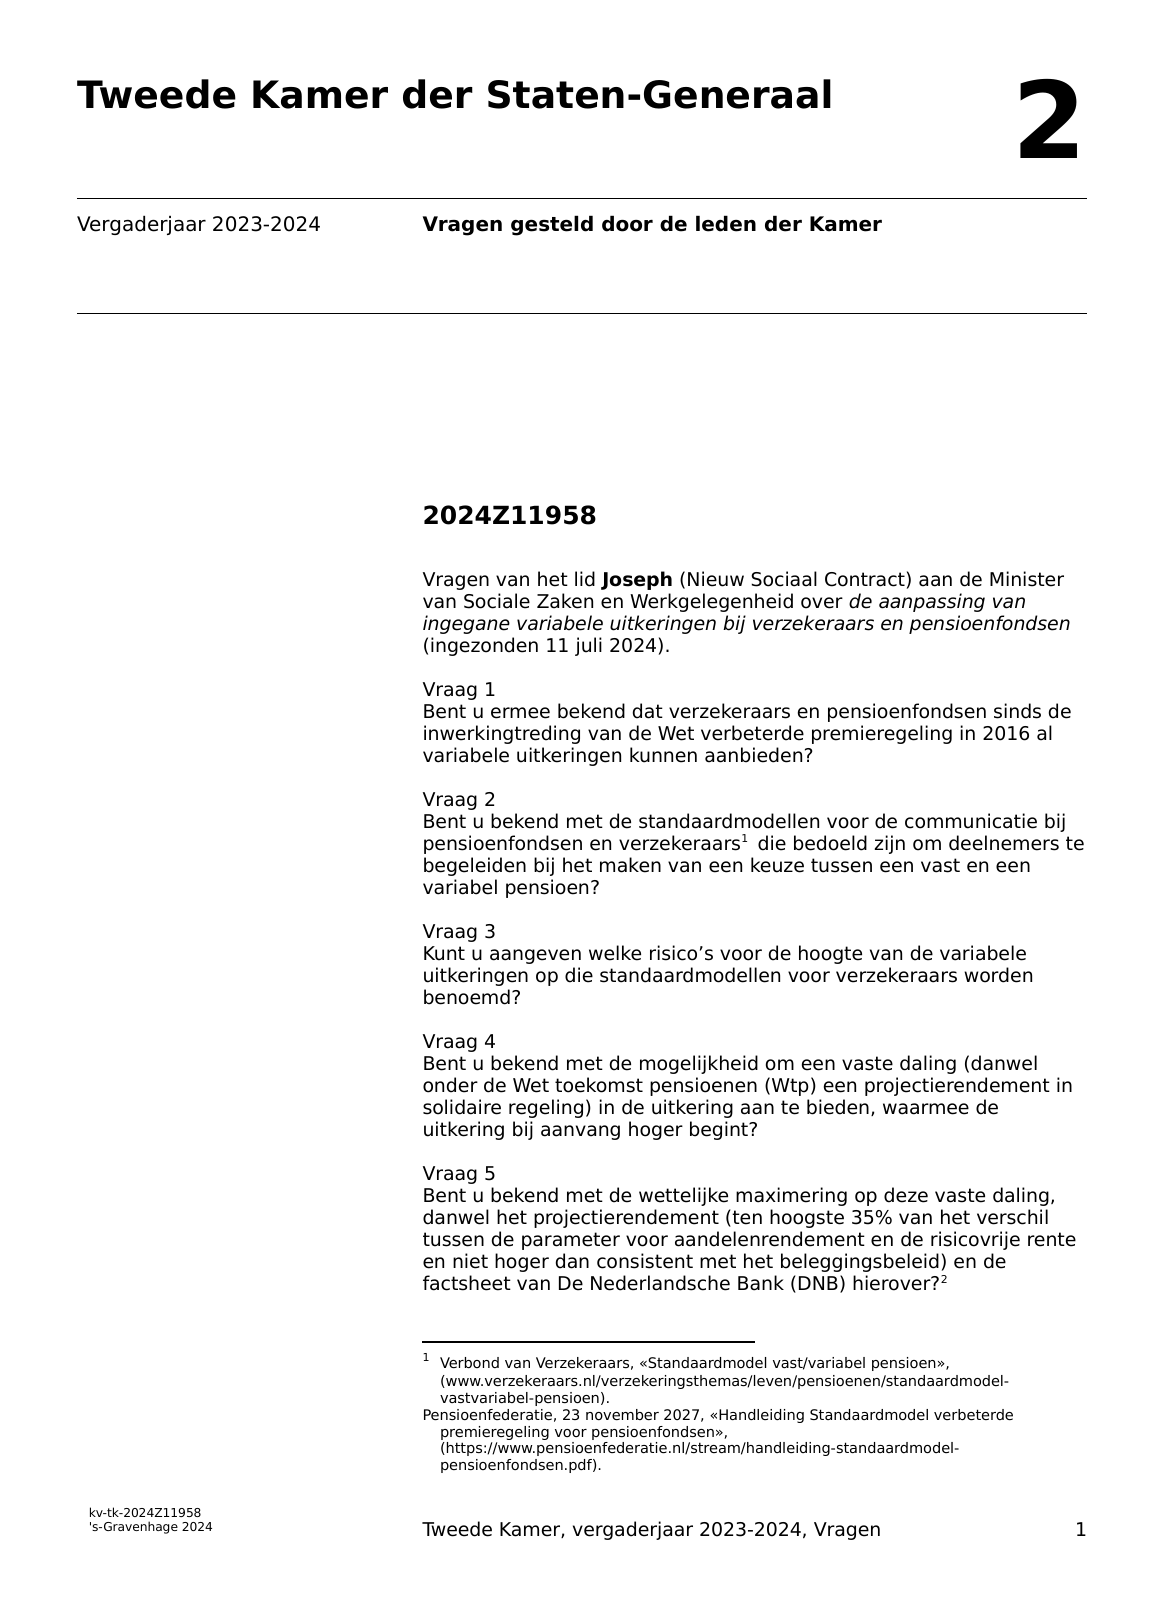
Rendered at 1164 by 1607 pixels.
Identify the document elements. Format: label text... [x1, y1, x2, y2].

text Kunt u aangeven welke risico’s voor de hoogte van de variabele uitkeringen op die standaardmodellen voor verzekeraars worden benoemd? [422, 943, 1087, 1009]
table_header Tweede Kamer der Staten-Generaal [77, 59, 886, 198]
text kv-tk-2024Z11958 [88, 1506, 323, 1520]
text Bent u bekend met de mogelijkheid om een vaste daling (danwel onder de Wet toekomst pensioenen (Wtp) een projectierendement in solidaire regeling) in de uitkering aan te bieden, waarmee de uitkering bij aanvang hoger begint? [422, 1053, 1087, 1141]
table_cell Vragen gesteld door de leden der Kamer [422, 199, 1087, 313]
text Vraag 3 [422, 921, 1087, 943]
text Verbond van Verzekeraars, «Standaardmodel vast/variabel pensioen», (www.verzekeraars.nl/verzekeringsthemas/leven/pensioenen/standaardmodel-vastvariabel-pensioen). [422, 1351, 1087, 1407]
text Bent u bekend met de standaardmodellen voor de communicatie bij pensioenfondsen en verzekeraars die bedoeld zijn om deelnemers te begeleiden bij het maken van een keuze tussen een vast en een variabel pensioen? [422, 811, 1087, 899]
text 's-Gravenhage 2024 [88, 1520, 323, 1534]
text Vragen van het lid Joseph (Nieuw Sociaal Contract) aan de Minister van Sociale Zaken en Werkgelegenheid over de aanpassing van ingegane variabele uitkeringen bij verzekeraars en pensioenfondsen (ingezonden 11 juli 2024). [422, 569, 1087, 657]
table_header 2 [886, 59, 1087, 198]
text Vraag 2 [422, 789, 1087, 811]
text 2024Z11958 [422, 501, 1087, 531]
text Pensioenfederatie, 23 november 2027, «Handleiding Standaardmodel verbeterde premieregeling voor pensioenfondsen», (https://www.pensioenfederatie.nl/stream/handleiding-standaardmodel-pensioenfondsen.pdf). [422, 1407, 1087, 1474]
table_cell Vergaderjaar 2023-2024 [77, 199, 422, 313]
text Bent u ermee bekend dat verzekeraars en pensioenfondsen sinds de inwerkingtreding van de Wet verbeterde premieregeling in 2016 al variabele uitkeringen kunnen aanbieden? [422, 701, 1087, 767]
text Vraag 5 [422, 1163, 1087, 1185]
text Vraag 1 [422, 679, 1087, 701]
text Vraag 4 [422, 1031, 1087, 1053]
text Bent u bekend met de wettelijke maximering op deze vaste daling, danwel het projectierendement (ten hoogste 35% van het verschil tussen de parameter voor aandelenrendement en de risicovrije rente en niet hoger dan consistent met het beleggingsbeleid) en de factsheet van De Nederlandsche Bank (DNB) hierover? [422, 1185, 1087, 1295]
